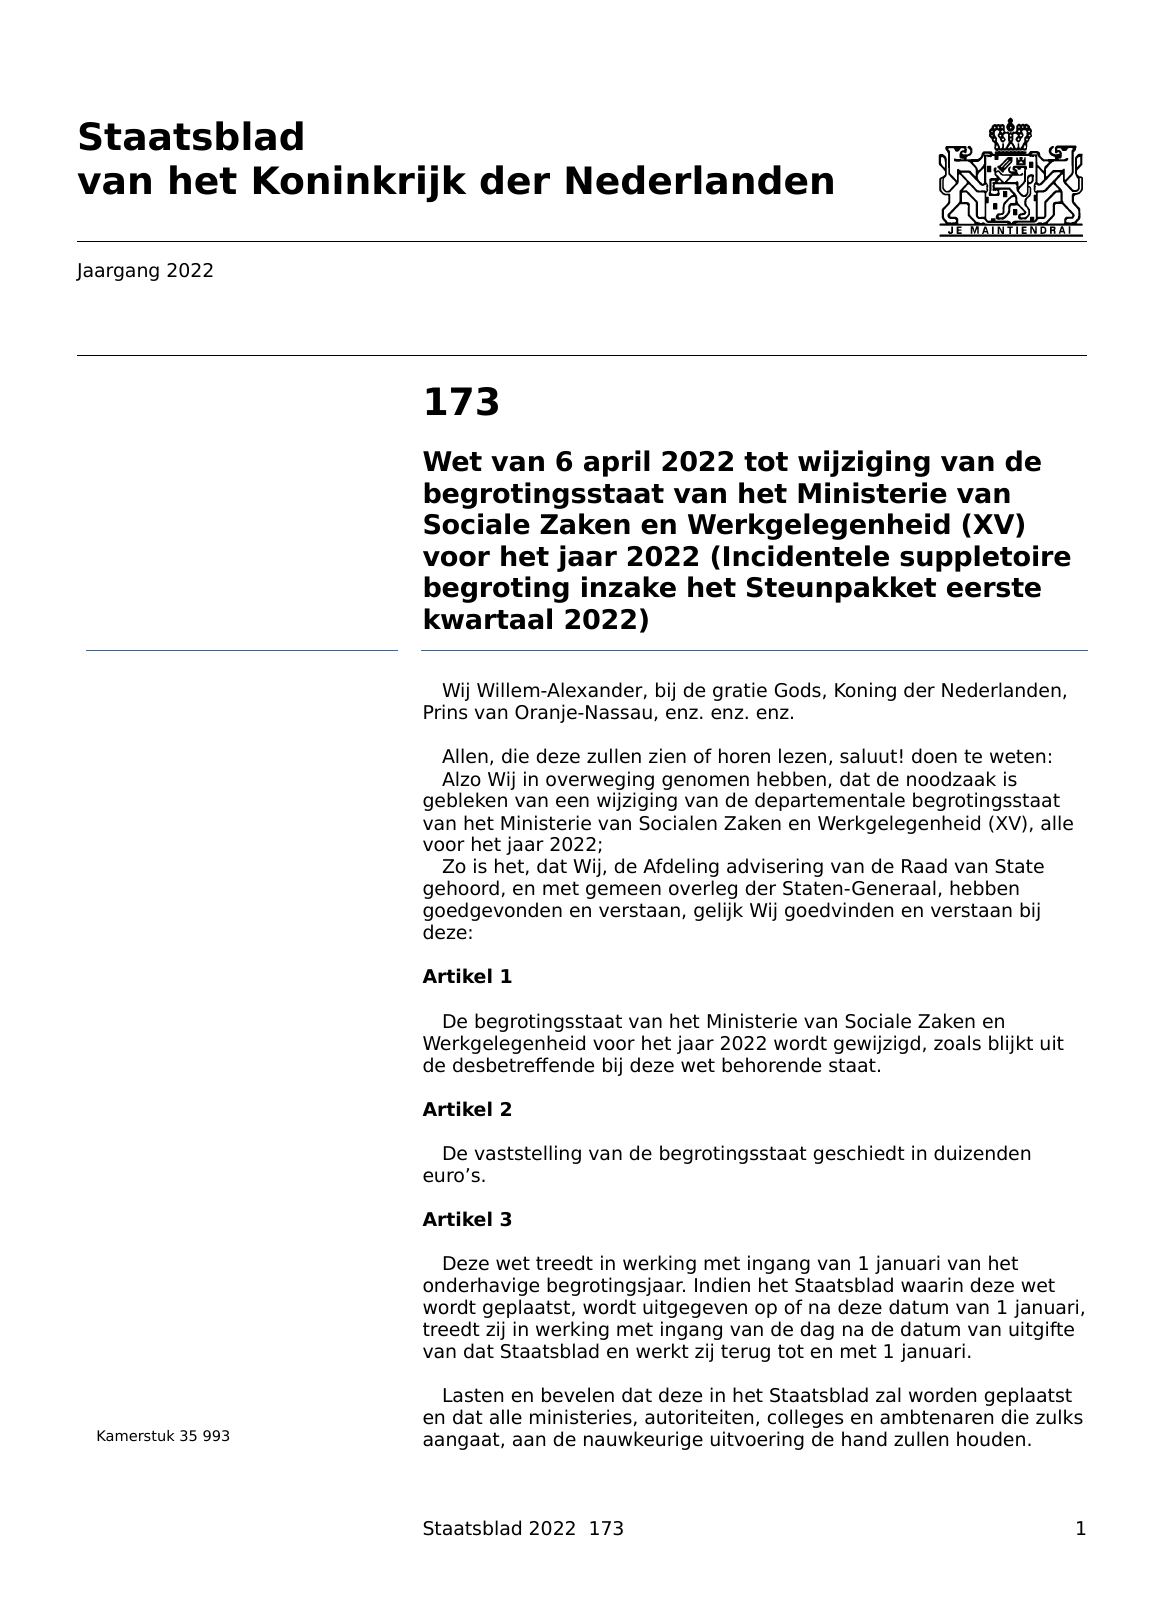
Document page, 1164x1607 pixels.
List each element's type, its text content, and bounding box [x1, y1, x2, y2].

subtitle 173 [422, 381, 1087, 424]
subtitle Artikel 1 [422, 966, 1087, 988]
text De vaststelling van de begrotingsstaat geschiedt in duizenden euro’s. [422, 1143, 1087, 1187]
text Lasten en bevelen dat deze in het Staatsblad zal worden geplaatst en dat alle ministeries, autoriteiten, colleges en ambtenaren die zulks aangaat, aan de nauwkeurige uitvoering de hand zullen houden. [422, 1385, 1087, 1451]
picture [936, 115, 1087, 240]
text Wij Willem-Alexander, bij de gratie Gods, Koning der Nederlanden, Prins van Oranje-Nassau, enz. enz. enz. [422, 680, 1087, 724]
text Alzo Wij in overweging genomen hebben, dat de noodzaak is gebleken van een wijziging van de departementale begrotingsstaat van het Ministerie van Socialen Zaken en Werkgelegenheid (XV), alle voor het jaar 2022; [422, 768, 1087, 856]
table_header Staatsblad van het Koninkrijk der Nederlanden [77, 100, 886, 241]
subtitle Artikel 2 [422, 1099, 1087, 1121]
text Allen, die deze zullen zien of horen lezen, saluut! doen te weten: [422, 746, 1087, 768]
text Wet van 6 april 2022 tot wijziging van de begrotingsstaat van het Ministerie van Sociale Zaken en Werkgelegenheid (XV) voor het jaar 2022 (Incidentele suppletoire begroting inzake het Steunpakket eerste kwartaal 2022) [422, 447, 1087, 636]
text Zo is het, dat Wij, de Afdeling advisering van de Raad van State gehoord, en met gemeen overleg der Staten-Generaal, hebben goedgevonden en verstaan, gelijk Wij goedvinden en verstaan bij deze: [422, 856, 1087, 944]
subtitle Artikel 3 [422, 1209, 1087, 1231]
text Kamerstuk 35 993 [77, 1428, 396, 1445]
text Deze wet treedt in werking met ingang van 1 januari van het onderhavige begrotingsjaar. Indien het Staatsblad waarin deze wet wordt geplaatst, wordt uitgegeven op of na deze datum van 1 januari, treedt zij in werking met ingang van de dag na de datum van uitgifte van dat Staatsblad en werkt zij terug tot en met 1 januari. [422, 1253, 1087, 1363]
table_header [886, 100, 1087, 241]
table_cell Jaargang 2022 [77, 242, 1087, 355]
text De begrotingsstaat van het Ministerie van Sociale Zaken en Werkgelegenheid voor het jaar 2022 wordt gewijzigd, zoals blijkt uit de desbetreffende bij deze wet behorende staat. [422, 1011, 1087, 1077]
